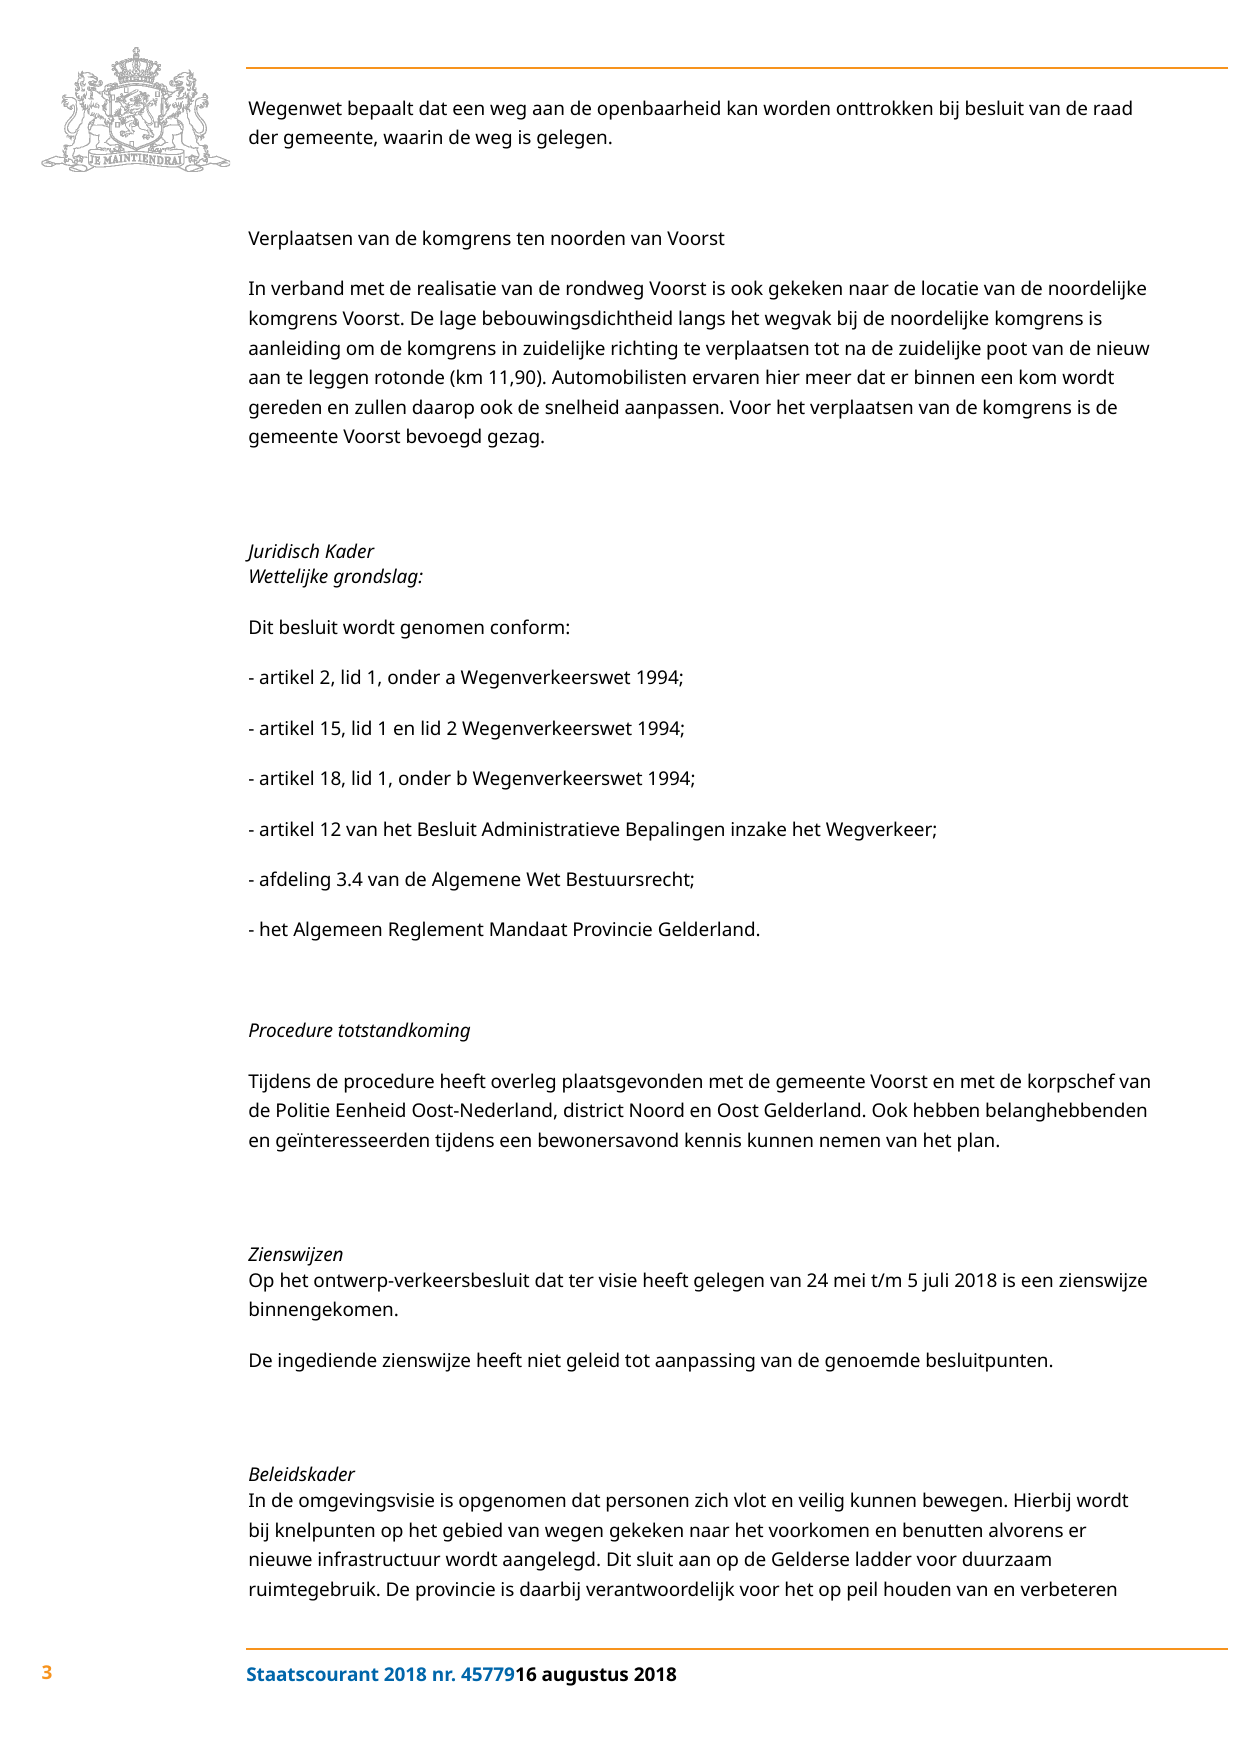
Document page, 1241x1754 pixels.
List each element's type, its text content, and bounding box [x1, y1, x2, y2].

text - artikel 15, lid 1 en lid 2 Wegenverkeerswet 1994; [248, 715, 1152, 741]
text - afdeling 3.4 van de Algemene Wet Bestuursrecht; [248, 866, 1152, 892]
text Wegenwet bepaalt dat een weg aan de openbaarheid kan worden onttrokken bij besluit van de raad der gemeente, waarin de weg is gelegen. [248, 95, 1152, 150]
text Tijdens de procedure heeft overleg plaatsgevonden met de gemeente Voorst en met de korpschef van de Politie Eenheid Oost-Nederland, district Noord en Oost Gelderland. Ook hebben belanghebbenden en geïnteresseerden tijdens een bewonersavond kennis kunnen nemen van het plan. [248, 1068, 1152, 1153]
text Op het ontwerp-verkeersbesluit dat ter visie heeft gelegen van 24 mei t/m 5 juli 2018 is een zienswijze binnengekomen. [248, 1267, 1152, 1322]
text Procedure totstandkoming [248, 1017, 1152, 1043]
text Dit besluit wordt genomen conform: [248, 614, 1152, 640]
text - artikel 18, lid 1, onder b Wegenverkeerswet 1994; [248, 765, 1152, 791]
picture [41, 47, 231, 172]
text - artikel 2, lid 1, onder a Wegenverkeerswet 1994; [248, 664, 1152, 690]
text De ingediende zienswijze heeft niet geleid tot aanpassing van de genoemde besluitpunten. [248, 1347, 1152, 1373]
text Wettelijke grondslag: [248, 564, 1152, 589]
text - het Algemeen Reglement Mandaat Provincie Gelderland. [248, 917, 1152, 942]
text Beleidskader [248, 1461, 1152, 1487]
text In de omgevingsvisie is opgenomen dat personen zich vlot en veilig kunnen bewegen. Hierbij wordt bij knelpunten op het gebied van wegen gekeken naar het voorkomen en benutten alvorens er nieuwe infrastructuur wordt aangelegd. Dit sluit aan op de Gelderse ladder voor duurzaam ruimtegebruik. De provincie is daarbij verantwoordelijk voor het op peil houden van en verbeteren [248, 1487, 1152, 1602]
text Juridisch Kader [248, 538, 1152, 564]
text Zienswijzen [248, 1241, 1152, 1267]
text In verband met de realisatie van de rondweg Voorst is ook gekeken naar de locatie van de noordelijke komgrens Voorst. De lage bebouwingsdichtheid langs het wegvak bij de noordelijke komgrens is aanleiding om de komgrens in zuidelijke richting te verplaatsen tot na de zuidelijke poot van de nieuw aan te leggen rotonde (km 11,90). Automobilisten ervaren hier meer dat er binnen een kom wordt gereden en zullen daarop ook de snelheid aanpassen. Voor het verplaatsen van de komgrens is de gemeente Voorst bevoegd gezag. [248, 276, 1152, 449]
text - artikel 12 van het Besluit Administratieve Bepalingen inzake het Wegverkeer; [248, 816, 1152, 841]
text Verplaatsen van de komgrens ten noorden van Voorst [248, 225, 1152, 251]
